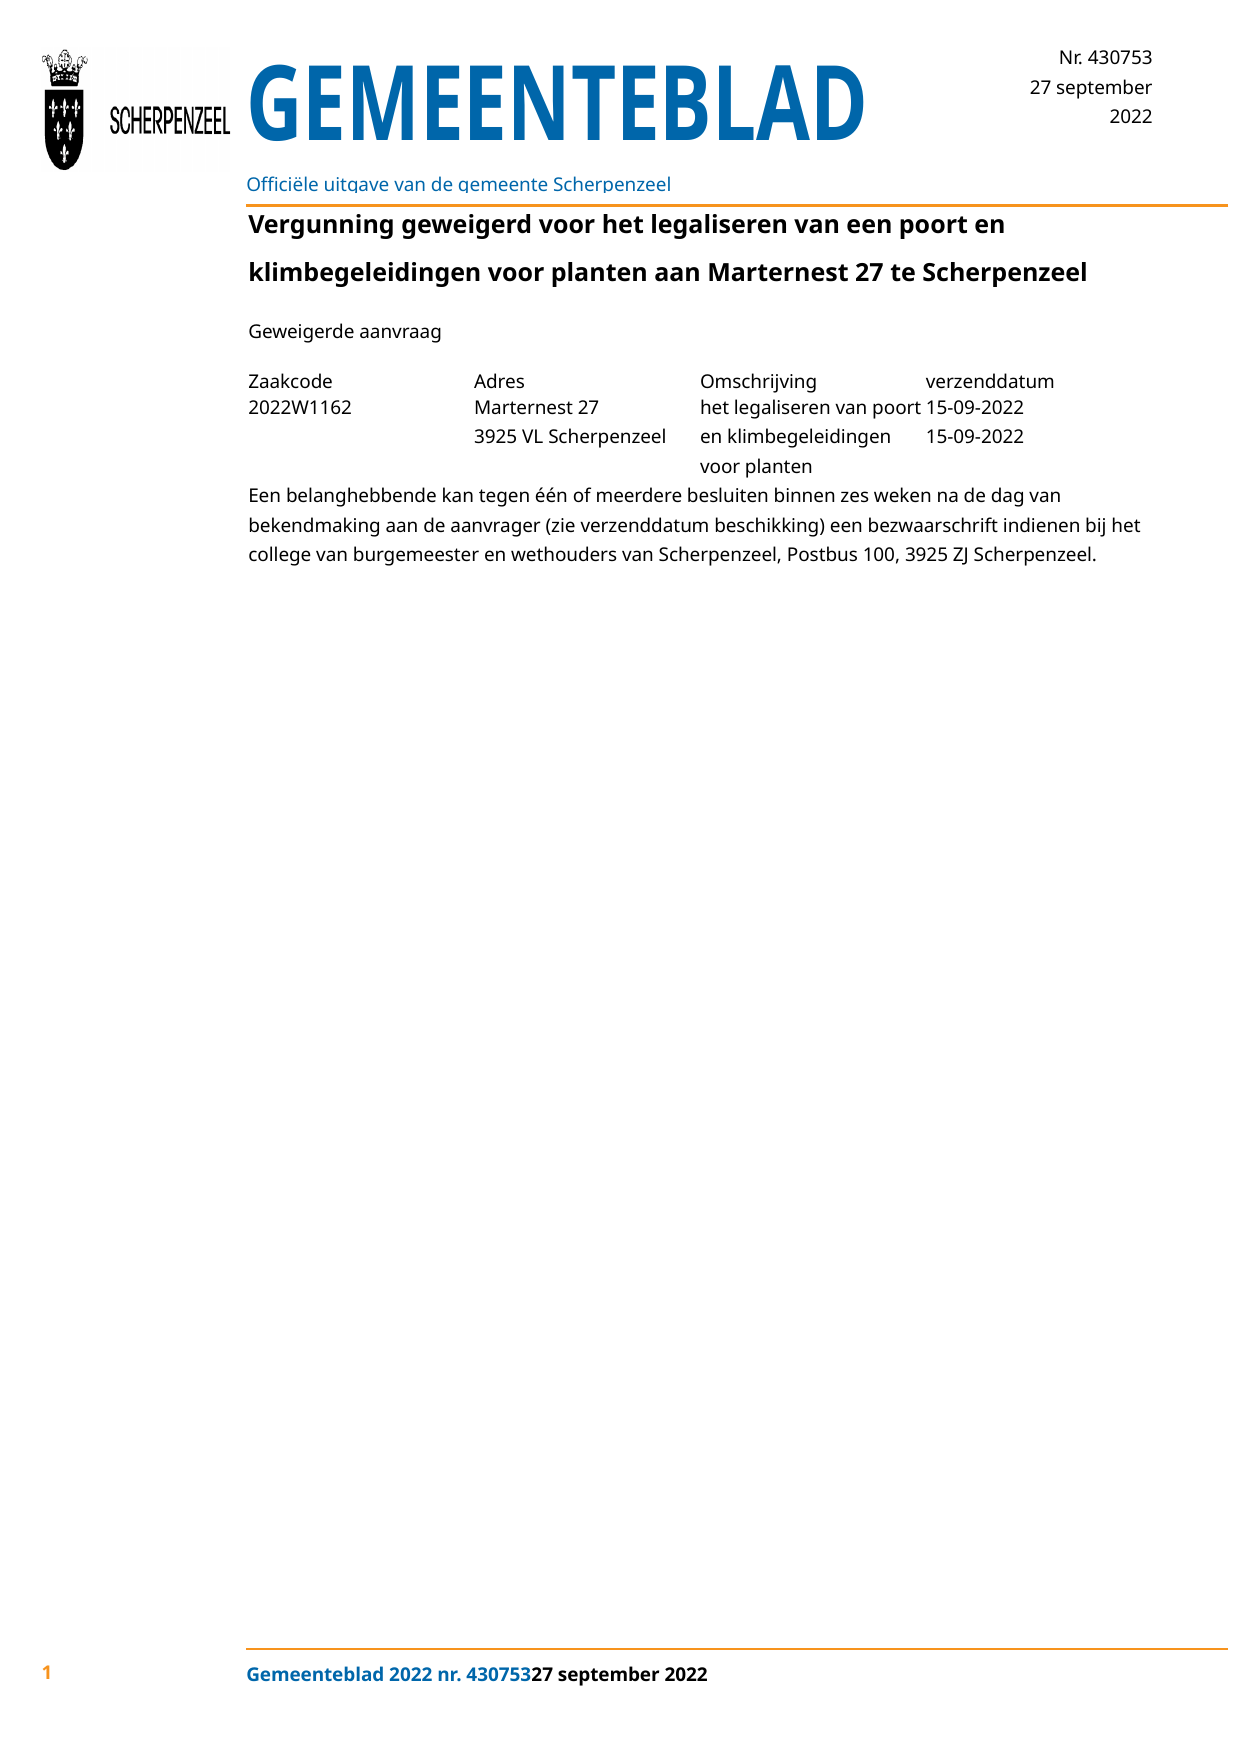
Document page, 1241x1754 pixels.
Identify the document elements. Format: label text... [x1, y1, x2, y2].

table_cell Marternest 27 3925 VL Scherpenzeel [474, 394, 700, 479]
table_header verzenddatum [926, 369, 1152, 394]
table_cell het legaliseren van poort en klimbegeleidingen voor planten [700, 394, 926, 479]
text Vergunning geweigerd voor het legaliseren van een poort en klimbegeleidingen voor planten aan Marternest 27 te Scherpenzeel [248, 207, 1152, 288]
table_header Omschrijving [700, 369, 926, 394]
text Een belanghebbende kan tegen één of meerdere besluiten binnen zes weken na de dag van bekendmaking aan de aanvrager (zie verzenddatum beschikking) een bezwaarschrift indienen bij het college van burgemeester en wethouders van Scherpenzeel, Postbus 100, 3925 ZJ Scherpenzeel. [248, 482, 1152, 567]
text Geweigerde aanvraag [248, 318, 1152, 344]
table_cell 15-09-2022 15-09-2022 [926, 394, 1152, 479]
table_header Zaakcode [248, 369, 474, 394]
picture [41, 47, 231, 172]
table_header Adres [474, 369, 700, 394]
table_cell 2022W1162 [248, 394, 474, 479]
